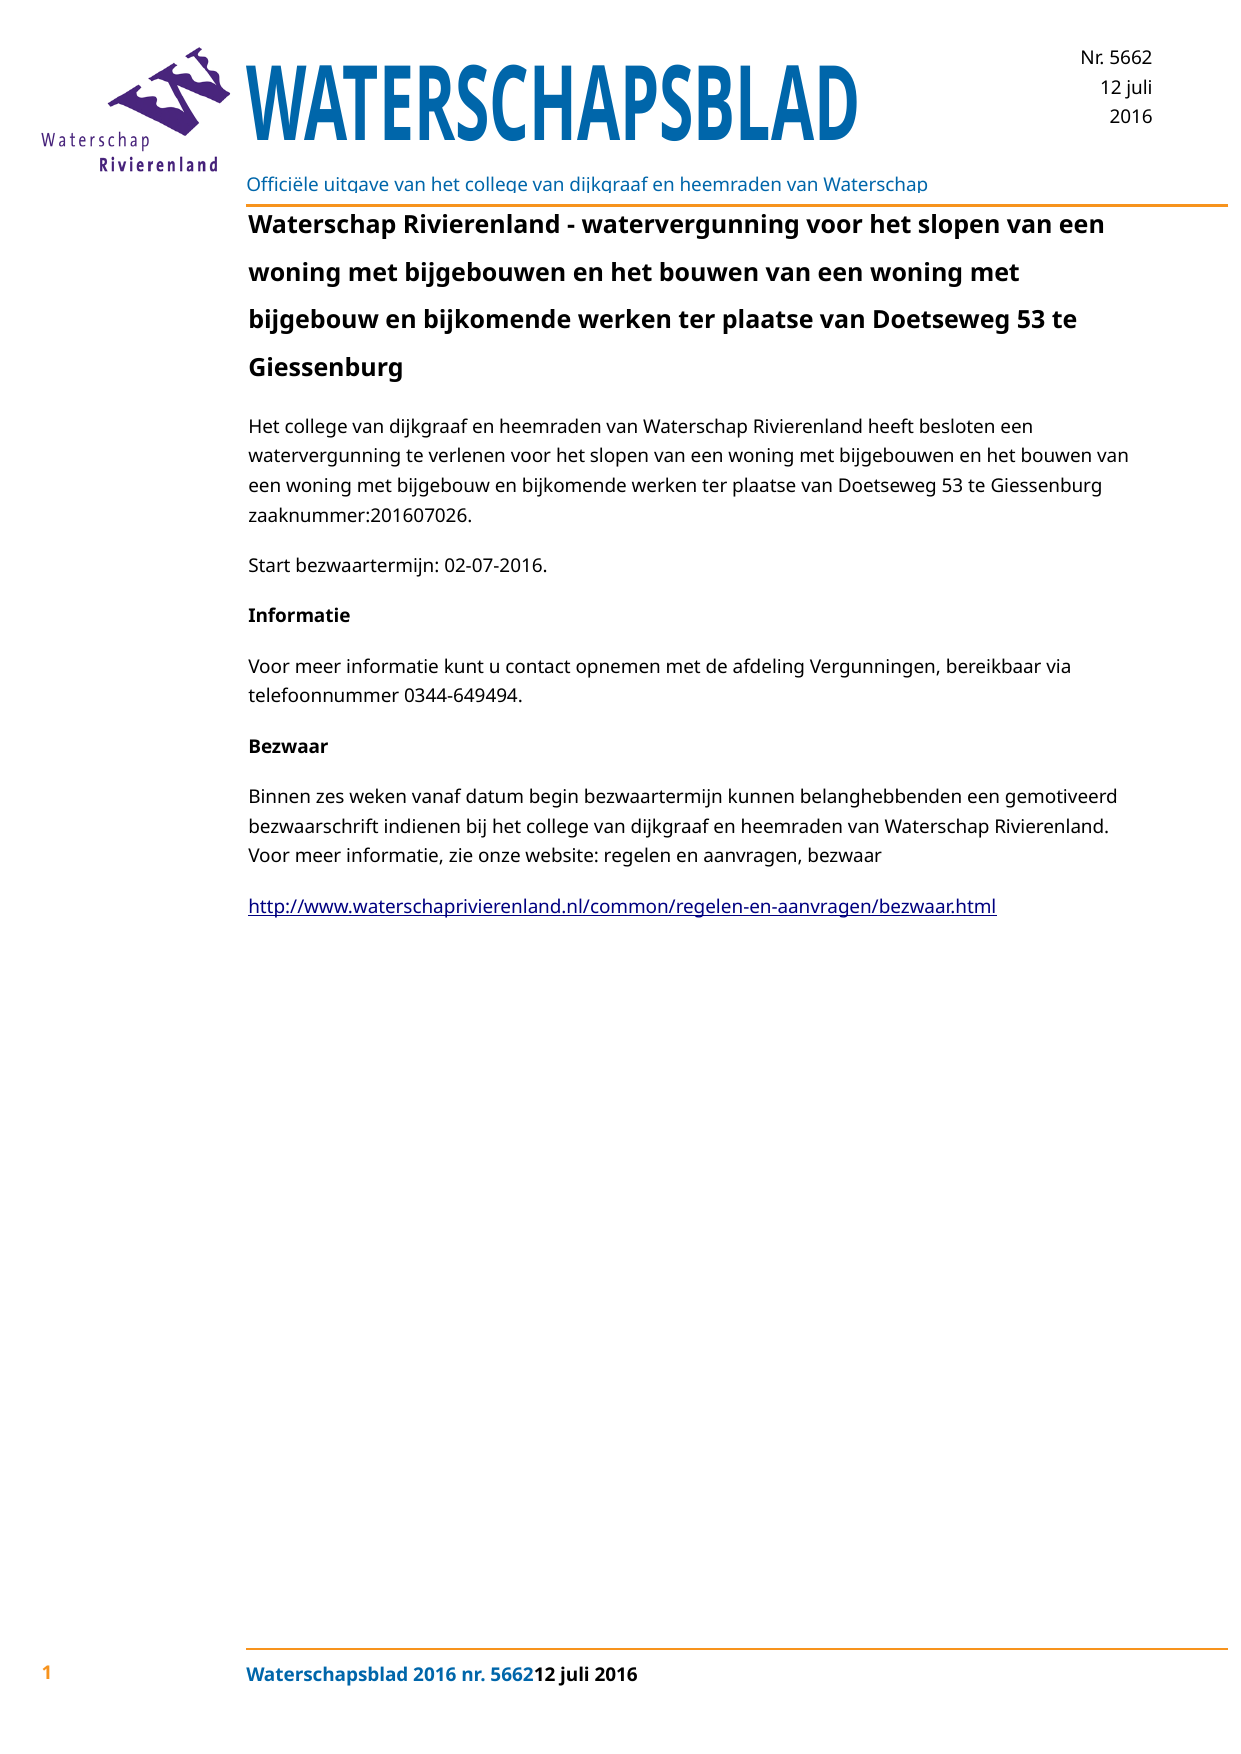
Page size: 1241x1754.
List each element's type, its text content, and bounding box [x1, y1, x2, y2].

text Informatie [248, 603, 1152, 628]
text Bezwaar [248, 733, 1152, 759]
text Het college van dijkgraaf en heemraden van Waterschap Rivierenland heeft besloten een watervergunning te verlenen voor het slopen van een woning met bijgebouwen en het bouwen van een woning met bijgebouw en bijkomende werken ter plaatse van Doetseweg 53 te Giessenburg zaaknummer:201607026. [248, 413, 1152, 528]
text Waterschap Rivierenland - watervergunning voor het slopen van een woning met bijgebouwen en het bouwen van een woning met bijgebouw en bijkomende werken ter plaatse van Doetseweg 53 te Giessenburg [248, 207, 1152, 384]
text Voor meer informatie kunt u contact opnemen met de afdeling Vergunningen, bereikbaar via telefoonnummer 0344-649494. [248, 653, 1152, 708]
picture [41, 47, 231, 172]
text Start bezwaartermijn: 02-07-2016. [248, 552, 1152, 578]
text http://www.waterschaprivierenland.nl/common/regelen-en-aanvragen/bezwaar.html [248, 893, 1152, 919]
text Binnen zes weken vanaf datum begin bezwaartermijn kunnen belanghebbenden een gemotiveerd bezwaarschrift indienen bij het college van dijkgraaf en heemraden van Waterschap Rivierenland. Voor meer informatie, zie onze website: regelen en aanvragen, bezwaar [248, 783, 1152, 868]
